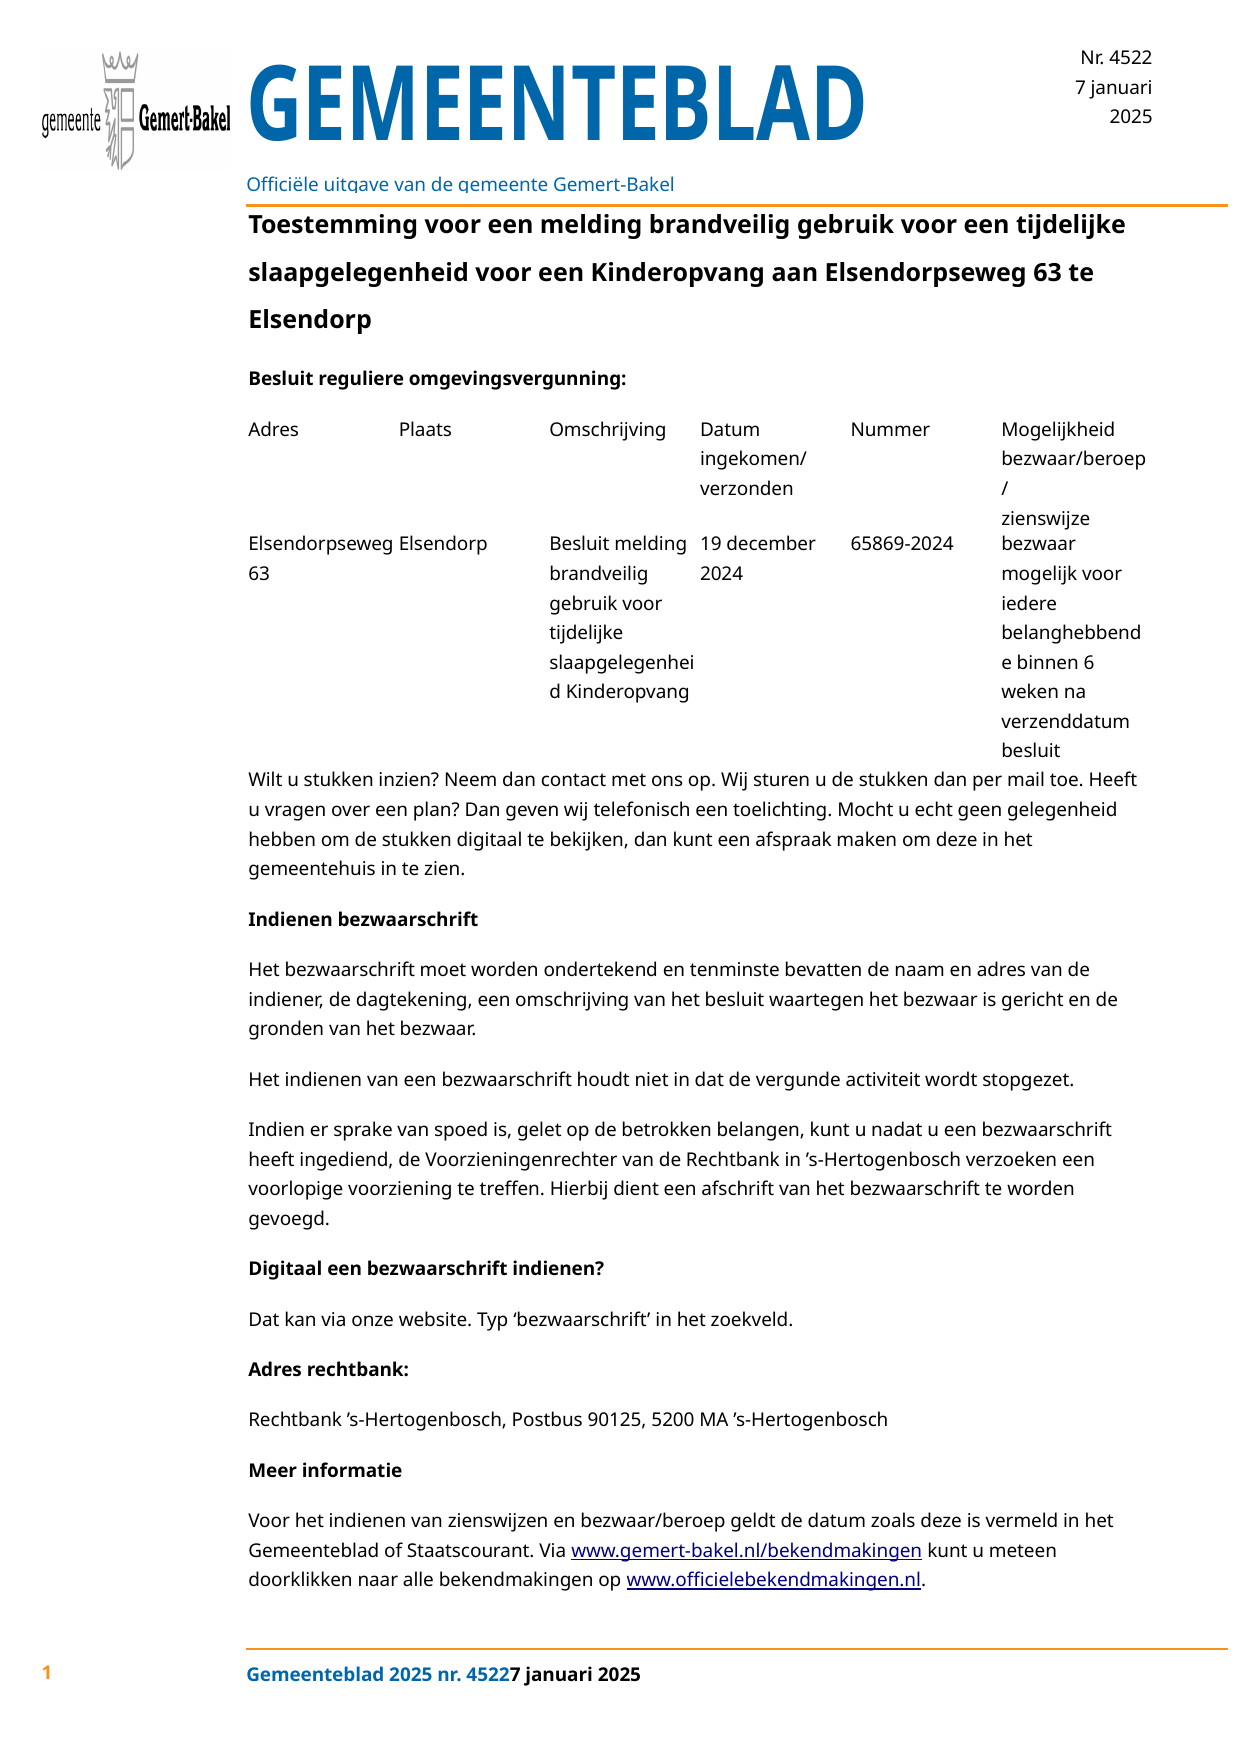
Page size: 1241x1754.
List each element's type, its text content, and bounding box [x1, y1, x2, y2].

text Het indienen van een bezwaarschrift houdt niet in dat de vergunde activiteit wordt stopgezet. [248, 1066, 1152, 1091]
picture [41, 47, 231, 172]
table_header Datum ingekomen/ verzonden [700, 416, 850, 531]
text Indienen bezwaarschrift [248, 906, 1152, 931]
text Besluit reguliere omgevingsvergunning: [248, 366, 1152, 391]
table_header Plaats [399, 416, 549, 531]
table_cell bezwaar mogelijk voor iedere belanghebbende binnen 6 weken na verzenddatum besluit [1001, 531, 1152, 763]
table_cell 65869-2024 [850, 531, 1001, 763]
table_header Omschrijving [549, 416, 700, 531]
text Indien er sprake van spoed is, gelet op de betrokken belangen, kunt u nadat u een bezwaarschrift heeft ingediend, de Voorzieningenrechter van de Rechtbank in ’s-Hertogenbosch verzoeken een voorlopige voorziening te treffen. Hierbij dient een afschrift van het bezwaarschrift te worden gevoegd. [248, 1116, 1152, 1231]
text Adres rechtbank: [248, 1356, 1152, 1382]
text Het bezwaarschrift moet worden ondertekend en tenminste bevatten de naam en adres van de indiener, de dagtekening, een omschrijving van het besluit waartegen het bezwaar is gericht en de gronden van het bezwaar. [248, 956, 1152, 1041]
table_header Adres [248, 416, 398, 531]
table_cell Besluit melding brandveilig gebruik voor tijdelijke slaapgelegenheid Kinderopvang [549, 531, 700, 763]
table_header Nummer [850, 416, 1001, 531]
text Rechtbank ’s-Hertogenbosch, Postbus 90125, 5200 MA ’s-Hertogenbosch [248, 1407, 1152, 1432]
text Meer informatie [248, 1457, 1152, 1483]
text Voor het indienen van zienswijzen en bezwaar/beroep geldt de datum zoals deze is vermeld in het Gemeenteblad of Staatscourant. Via www.gemert-bakel.nl/bekendmakingen kunt u meteen doorklikken naar alle bekendmakingen op www.officielebekendmakingen.nl. [248, 1507, 1152, 1592]
table_cell Elsendorp [399, 531, 549, 763]
table_cell Elsendorpseweg 63 [248, 531, 398, 763]
text Wilt u stukken inzien? Neem dan contact met ons op. Wij sturen u de stukken dan per mail toe. Heeft u vragen over een plan? Dan geven wij telefonisch een toelichting. Mocht u echt geen gelegenheid hebben om de stukken digitaal te bekijken, dan kunt een afspraak maken om deze in het gemeentehuis in te zien. [248, 767, 1152, 881]
text Toestemming voor een melding brandveilig gebruik voor een tijdelijke slaapgelegenheid voor een Kinderopvang aan Elsendorpseweg 63 te Elsendorp [248, 207, 1152, 336]
table_cell 19 december 2024 [700, 531, 850, 763]
text Digitaal een bezwaarschrift indienen? [248, 1255, 1152, 1281]
text Dat kan via onze website. Typ ‘bezwaarschrift’ in het zoekveld. [248, 1306, 1152, 1331]
table_header Mogelijkheid bezwaar/beroep/ zienswijze [1001, 416, 1152, 531]
